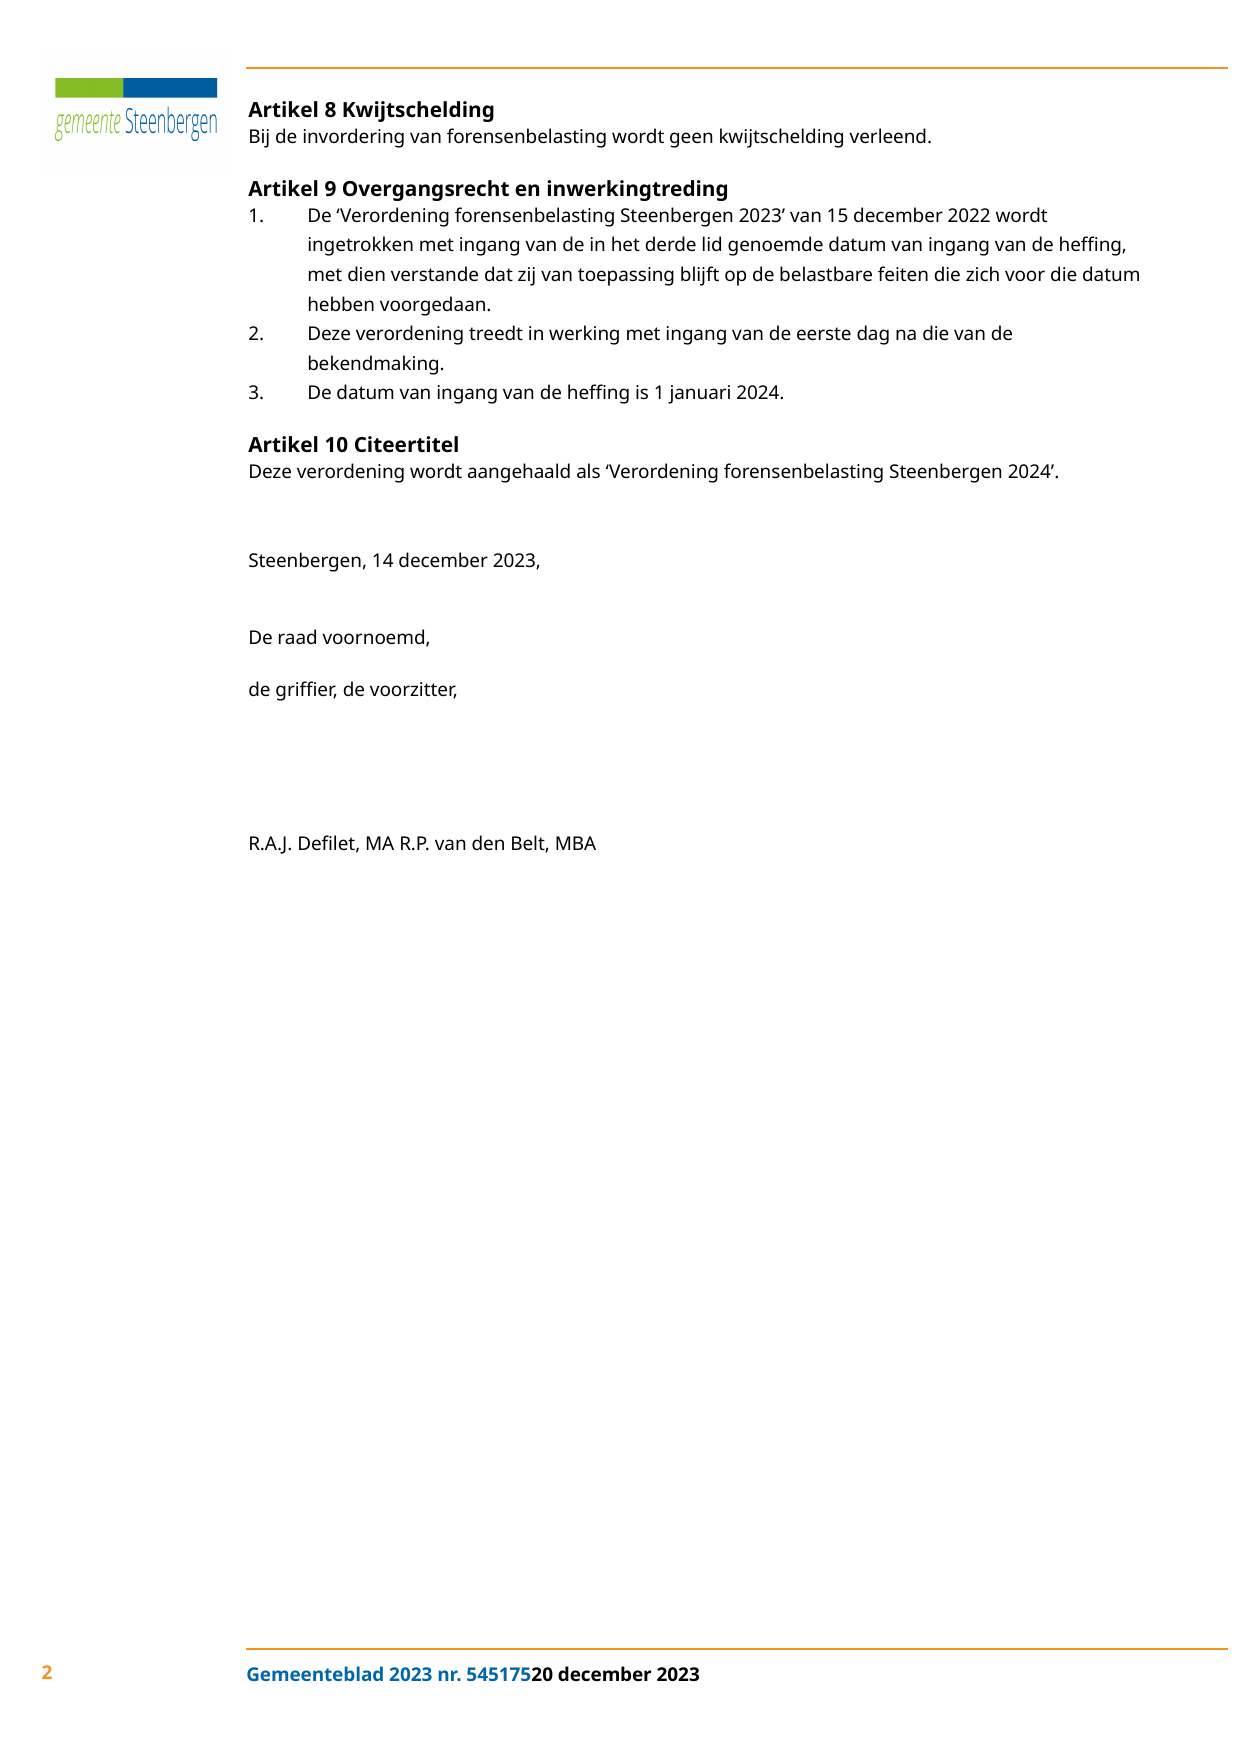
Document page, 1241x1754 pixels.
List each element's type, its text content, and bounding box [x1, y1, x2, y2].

text Bij de invordering van forensenbelasting wordt geen kwijtschelding verleend. [248, 123, 1152, 149]
picture [41, 47, 231, 172]
text Artikel 8 Kwijtschelding [248, 95, 1152, 123]
text R.A.J. Defilet, MA R.P. van den Belt, MBA [248, 830, 1152, 856]
text Artikel 9 Overgangsrecht en inwerkingtreding [248, 174, 1152, 202]
text Deze verordening wordt aangehaald als ‘Verordening forensenbelasting Steenbergen 2024’. [248, 458, 1152, 484]
list De datum van ingang van de heffing is 1 januari 2024. [248, 379, 1152, 405]
list De ‘Verordening forensenbelasting Steenbergen 2023’ van 15 december 2022 wordt ingetrokken met ingang van de in het derde lid genoemde datum van ingang van de heffing, met dien verstande dat zij van toepassing blijft op de belastbare feiten die zich voor die datum hebben voorgedaan. [248, 202, 1152, 317]
text de griffier, de voorzitter, [248, 676, 1152, 702]
text Artikel 10 Citeertitel [248, 430, 1152, 458]
text De raad voornoemd, [248, 624, 1152, 650]
list Deze verordening treedt in werking met ingang van de eerste dag na die van de bekendmaking. [248, 320, 1152, 376]
text Steenbergen, 14 december 2023, [248, 547, 1152, 573]
